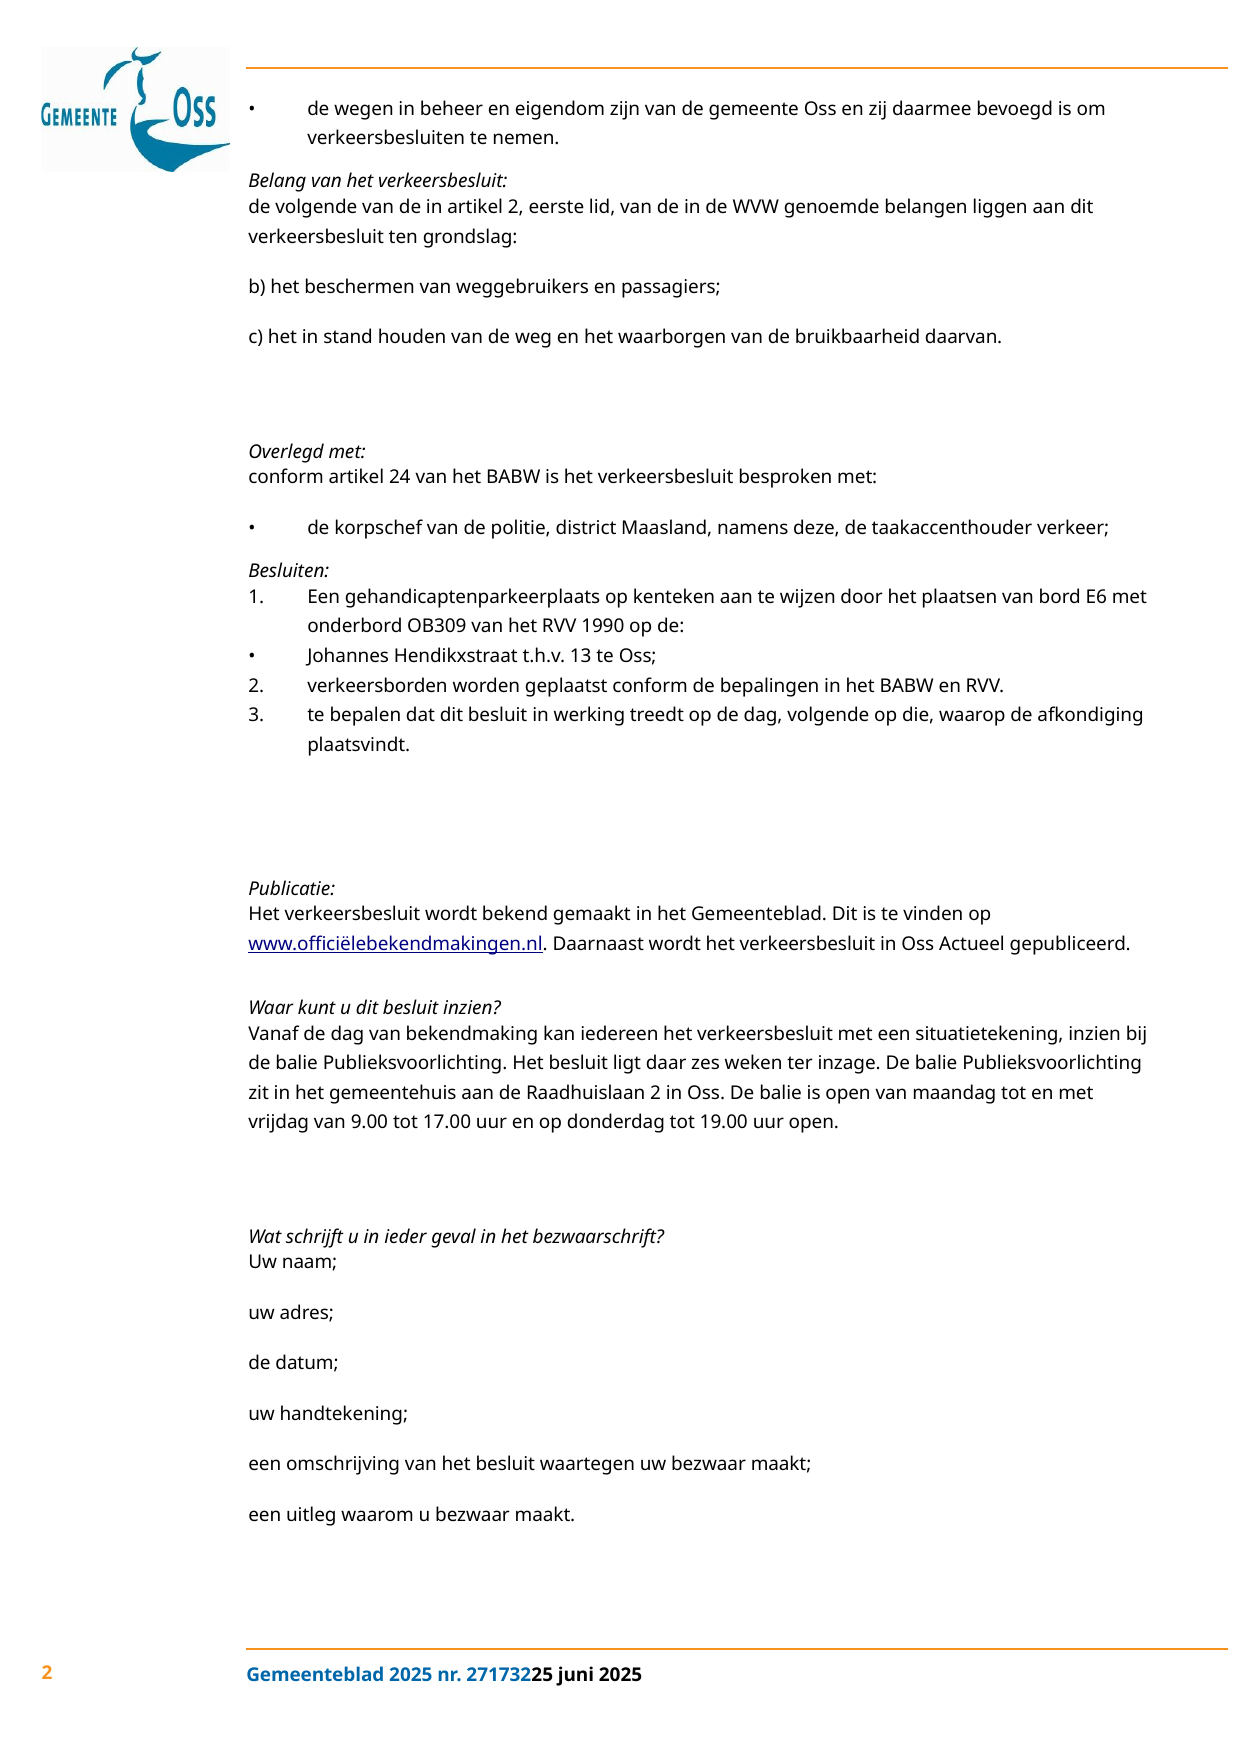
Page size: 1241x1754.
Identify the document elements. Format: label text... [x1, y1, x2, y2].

text Besluiten: [248, 557, 1152, 583]
text uw adres; [248, 1299, 1152, 1325]
text uw handtekening; [248, 1400, 1152, 1426]
text Overlegd met: [248, 438, 1152, 464]
text een omschrijving van het besluit waartegen uw bezwaar maakt; [248, 1450, 1152, 1476]
text Het verkeersbesluit wordt bekend gemaakt in het Gemeenteblad. Dit is te vinden op www.officiëlebekendmakingen.nl. Daarnaast wordt het verkeersbesluit in Oss Actueel gepubliceerd. [248, 901, 1152, 956]
picture [41, 47, 231, 172]
text een uitleg waarom u bezwaar maakt. [248, 1501, 1152, 1527]
list Johannes Hendikxstraat t.h.v. 13 te Oss; [248, 642, 1152, 668]
text Uw naam; [248, 1249, 1152, 1274]
text de datum; [248, 1349, 1152, 1375]
text c) het in stand houden van de weg en het waarborgen van de bruikbaarheid daarvan. [248, 324, 1152, 349]
list de wegen in beheer en eigendom zijn van de gemeente Oss en zij daarmee bevoegd is om verkeersbesluiten te nemen. [248, 95, 1152, 150]
text Vanaf de dag van bekendmaking kan iedereen het verkeersbesluit met een situatietekening, inzien bij de balie Publieksvoorlichting. Het besluit ligt daar zes weken ter inzage. De balie Publieksvoorlichting zit in het gemeentehuis aan de Raadhuislaan 2 in Oss. De balie is open van maandag tot en met vrijdag van 9.00 tot 17.00 uur en op donderdag tot 19.00 uur open. [248, 1020, 1152, 1134]
list verkeersborden worden geplaatst conform de bepalingen in het BABW en RVV. [248, 672, 1152, 697]
text Belang van het verkeersbesluit: [248, 167, 1152, 193]
text Publicatie: [248, 875, 1152, 901]
text Waar kunt u dit besluit inzien? [248, 994, 1152, 1020]
text conform artikel 24 van het BABW is het verkeersbesluit besproken met: [248, 464, 1152, 489]
text de volgende van de in artikel 2, eerste lid, van de in de WVW genoemde belangen liggen aan dit verkeersbesluit ten grondslag: [248, 193, 1152, 248]
list de korpschef van de politie, district Maasland, namens deze, de taakaccenthouder verkeer; [248, 514, 1152, 540]
text Wat schrijft u in ieder geval in het bezwaarschrift? [248, 1223, 1152, 1249]
text b) het beschermen van weggebruikers en passagiers; [248, 273, 1152, 299]
list te bepalen dat dit besluit in werking treedt op de dag, volgende op die, waarop de afkondiging plaatsvindt. [248, 701, 1152, 757]
list Een gehandicaptenparkeerplaats op kenteken aan te wijzen door het plaatsen van bord E6 met onderbord OB309 van het RVV 1990 op de: [248, 583, 1152, 638]
